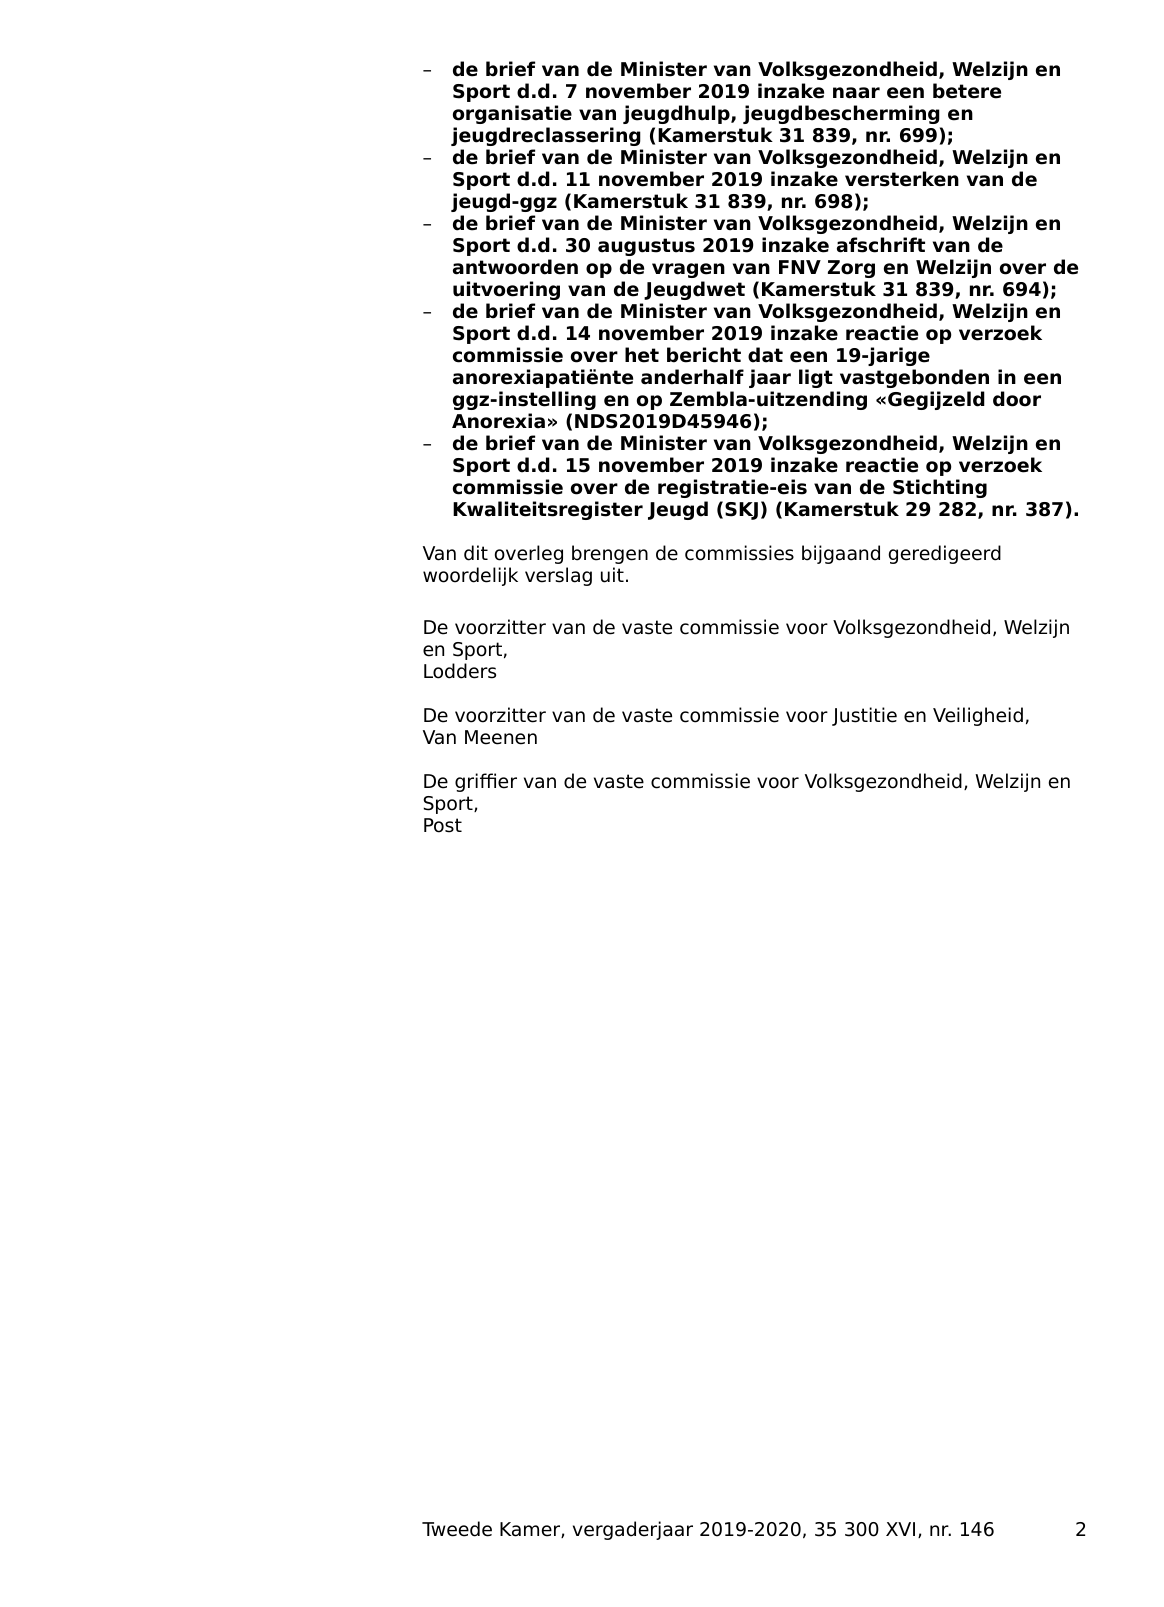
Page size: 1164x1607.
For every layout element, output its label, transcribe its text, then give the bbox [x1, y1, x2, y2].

text – de brief van de Minister van Volksgezondheid, Welzijn en Sport d.d. 15 november 2019 inzake reactie op verzoek commissie over de registratie-eis van de Stichting Kwaliteitsregister Jeugd (SKJ) (Kamerstuk 29 282, nr. 387). [422, 433, 1087, 521]
text – de brief van de Minister van Volksgezondheid, Welzijn en Sport d.d. 14 november 2019 inzake reactie op verzoek commissie over het bericht dat een 19-jarige anorexiapatiënte anderhalf jaar ligt vastgebonden in een ggz-instelling en op Zembla-uitzending «Gegijzeld door Anorexia» (NDS2019D45946); [422, 301, 1087, 433]
text De voorzitter van de vaste commissie voor Justitie en Veiligheid, Van Meenen [422, 705, 1087, 749]
text De voorzitter van de vaste commissie voor Volksgezondheid, Welzijn en Sport, Lodders [422, 617, 1087, 683]
text – de brief van de Minister van Volksgezondheid, Welzijn en Sport d.d. 11 november 2019 inzake versterken van de jeugd-ggz (Kamerstuk 31 839, nr. 698); [422, 147, 1087, 213]
text – de brief van de Minister van Volksgezondheid, Welzijn en Sport d.d. 30 augustus 2019 inzake afschrift van de antwoorden op de vragen van FNV Zorg en Welzijn over de uitvoering van de Jeugdwet (Kamerstuk 31 839, nr. 694); [422, 213, 1087, 301]
text – de brief van de Minister van Volksgezondheid, Welzijn en Sport d.d. 7 november 2019 inzake naar een betere organisatie van jeugdhulp, jeugdbescherming en jeugdreclassering (Kamerstuk 31 839, nr. 699); [422, 59, 1087, 147]
text De griffier van de vaste commissie voor Volksgezondheid, Welzijn en Sport, Post [422, 771, 1087, 837]
text Van dit overleg brengen de commissies bijgaand geredigeerd woordelijk verslag uit. [422, 543, 1087, 587]
